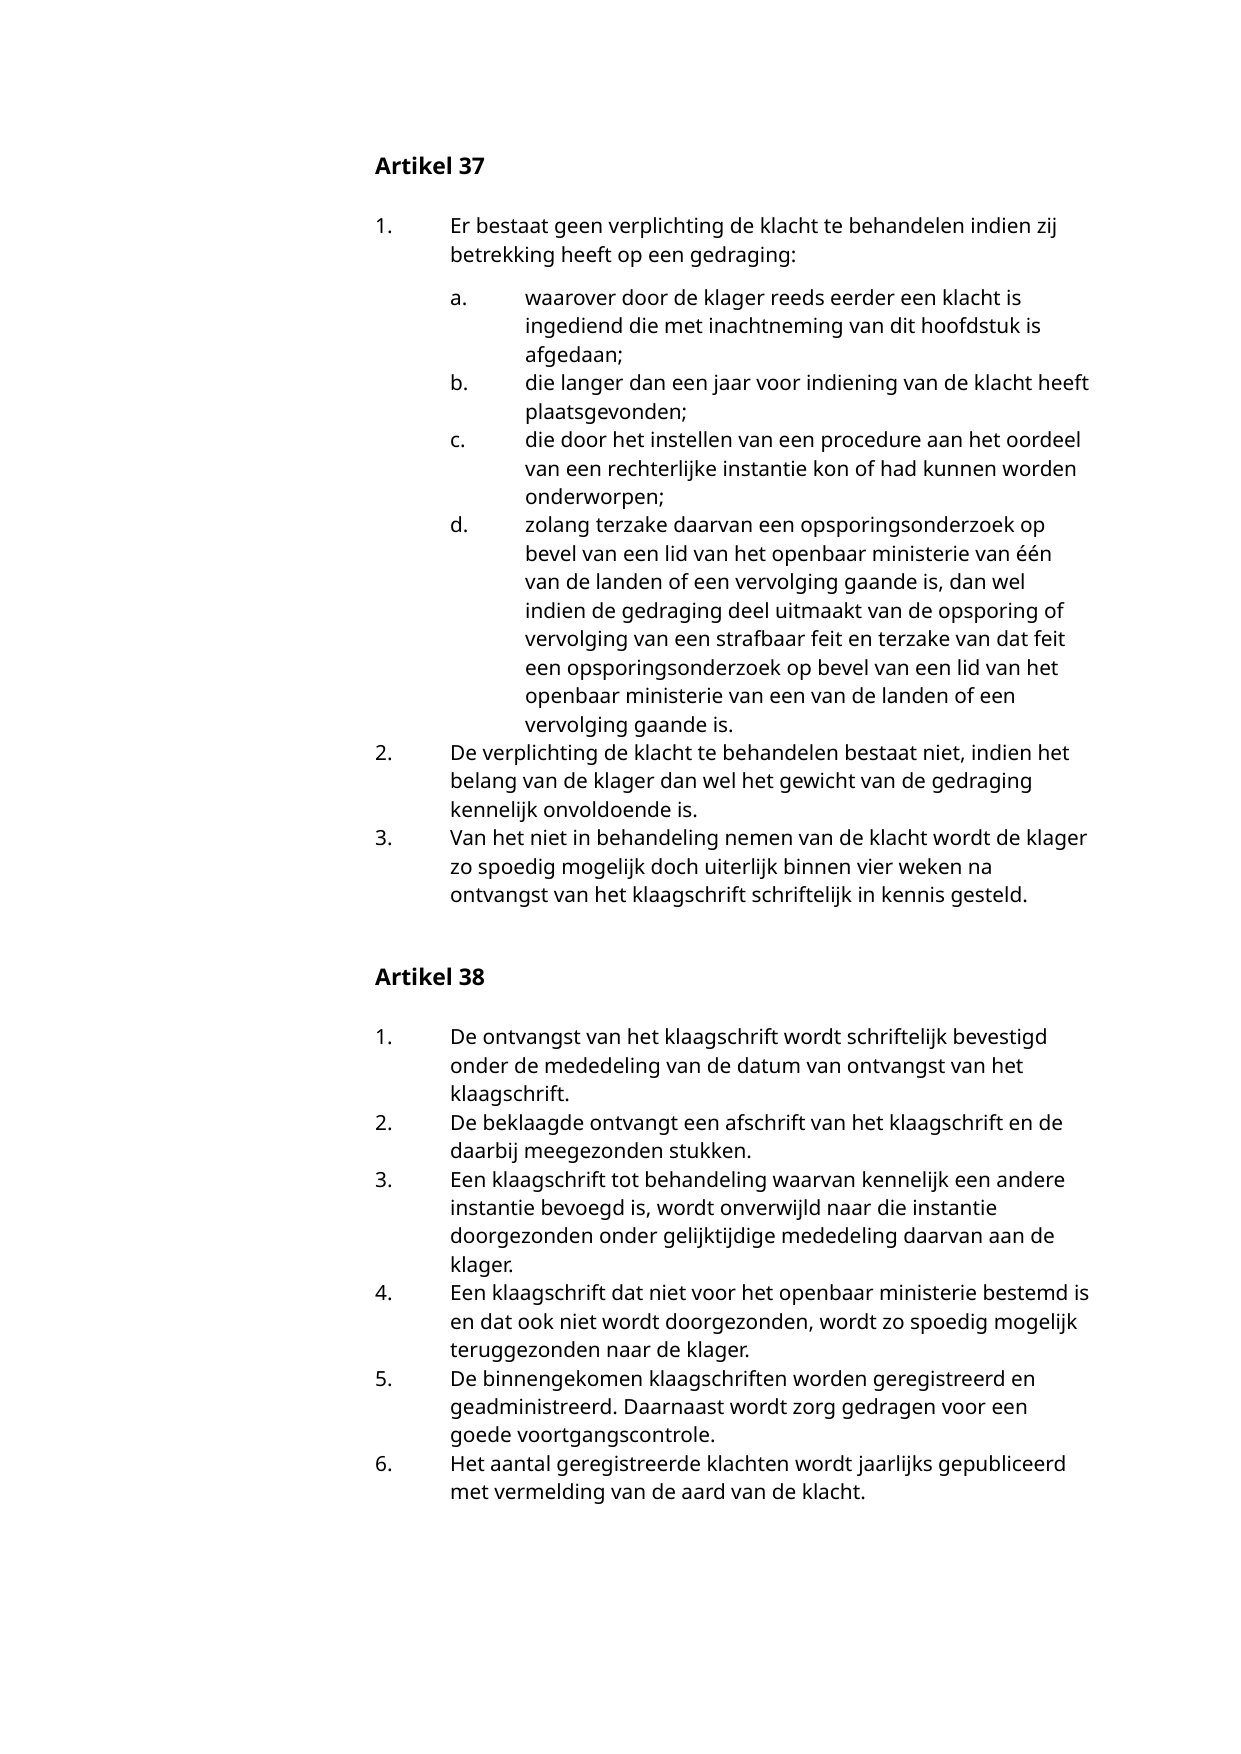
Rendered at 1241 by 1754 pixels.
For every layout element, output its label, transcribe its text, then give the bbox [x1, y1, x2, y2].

list die langer dan een jaar voor indiening van de klacht heeft plaatsgevonden; [450, 368, 1090, 425]
list De verplichting de klacht te behandelen bestaat niet, indien het belang van de klager dan wel het gewicht van de gedraging kennelijk onvoldoende is. [375, 738, 1090, 823]
list Het aantal geregistreerde klachten wordt jaarlijks gepubliceerd met vermelding van de aard van de klacht. [375, 1449, 1090, 1506]
list Van het niet in behandeling nemen van de klacht wordt de klager zo spoedig mogelijk doch uiterlijk binnen vier weken na ontvangst van het klaagschrift schriftelijk in kennis gesteld. [375, 823, 1090, 909]
list De ontvangst van het klaagschrift wordt schriftelijk bevestigd onder de mededeling van de datum van ontvangst van het klaagschrift. [375, 1022, 1090, 1108]
list waarover door de klager reeds eerder een klacht is ingediend die met inachtneming van dit hoofdstuk is afgedaan; [450, 283, 1090, 368]
subtitle Artikel 38 [375, 961, 1090, 992]
list Er bestaat geen verplichting de klacht te behandelen indien zij betrekking heeft op een gedraging: [375, 211, 1090, 268]
list Een klaagschrift dat niet voor het openbaar ministerie bestemd is en dat ook niet wordt doorgezonden, wordt zo spoedig mogelijk teruggezonden naar de klager. [375, 1278, 1090, 1364]
list De binnengekomen klaagschriften worden geregistreerd en geadministreerd. Daarnaast wordt zorg gedragen voor een goede voortgangscontrole. [375, 1364, 1090, 1449]
list die door het instellen van een procedure aan het oordeel van een rechterlijke instantie kon of had kunnen worden onderworpen; [450, 425, 1090, 511]
list zolang terzake daarvan een opsporingsonderzoek op bevel van een lid van het openbaar ministerie van één van de landen of een vervolging gaande is, dan wel indien de gedraging deel uitmaakt van de opsporing of vervolging van een strafbaar feit en terzake van dat feit een opsporingsonderzoek op bevel van een lid van het openbaar ministerie van een van de landen of een vervolging gaande is. [450, 511, 1090, 738]
subtitle Artikel 37 [375, 150, 1090, 181]
list Een klaagschrift tot behandeling waarvan kennelijk een andere instantie bevoegd is, wordt onverwijld naar die instantie doorgezonden onder gelijktijdige mededeling daarvan aan de klager. [375, 1165, 1090, 1278]
list De beklaagde ontvangt een afschrift van het klaagschrift en de daarbij meegezonden stukken. [375, 1108, 1090, 1165]
